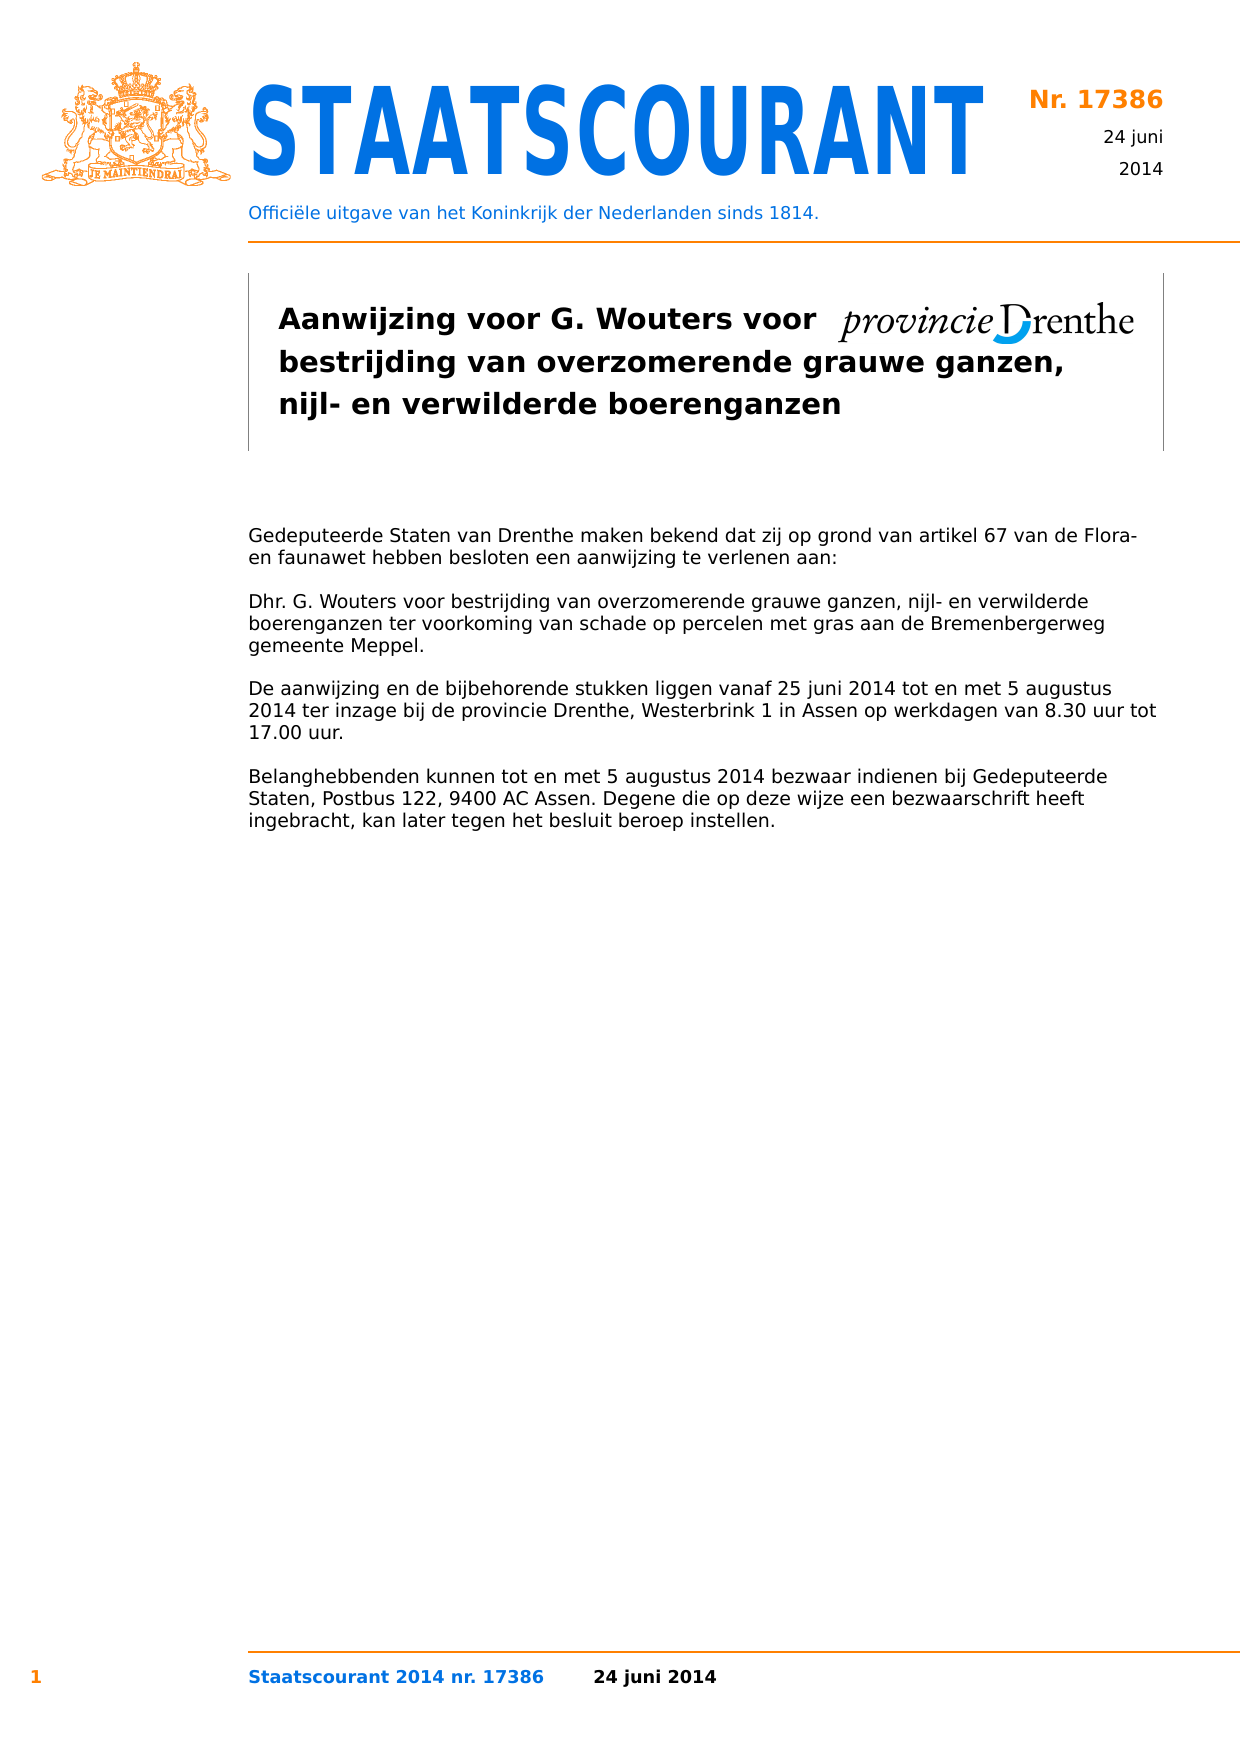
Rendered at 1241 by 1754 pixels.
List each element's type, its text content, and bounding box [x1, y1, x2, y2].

text Belanghebbenden kunnen tot en met 5 augustus 2014 bezwaar indienen bij Gedeputeerde Staten, Postbus 122, 9400 AC Assen. Degene die op deze wijze een bezwaarschrift heeft ingebracht, kan later tegen het besluit beroep instellen. [248, 766, 1163, 832]
text Dhr. G. Wouters voor bestrijding van overzomerende grauwe ganzen, nijl- en verwilderde boerenganzen ter voorkoming van schade op percelen met gras aan de Bremenbergerweg gemeente Meppel. [248, 591, 1163, 656]
subtitle Aanwijzing voor G. Wouters voor bestrijding van overzomerende grauwe ganzen, nijl- en verwilderde boerenganzen [249, 273, 1163, 451]
table_cell Officiële uitgave van het Koninkrijk der Nederlanden sinds 1814. [248, 203, 1240, 241]
text Gedeputeerde Staten van Drenthe maken bekend dat zij op grond van artikel 67 van de Flora- en faunawet hebben besloten een aanwijzing te verlenen aan: [248, 525, 1163, 569]
table_cell 24 juni [998, 121, 1240, 153]
text De aanwijzing en de bijbehorende stukken liggen vanaf 25 juni 2014 tot en met 5 augustus 2014 ter inzage bij de provincie Drenthe, Westerbrink 1 in Assen op werkdagen van 8.30 uur tot 17.00 uur. [248, 678, 1163, 744]
picture [41, 62, 231, 186]
table_header Nr. 17386 [998, 62, 1240, 121]
table_header STAATSCOURANT [248, 62, 998, 203]
table_cell 2014 [998, 153, 1240, 203]
table_header [25, 62, 248, 241]
picture [838, 302, 1134, 344]
